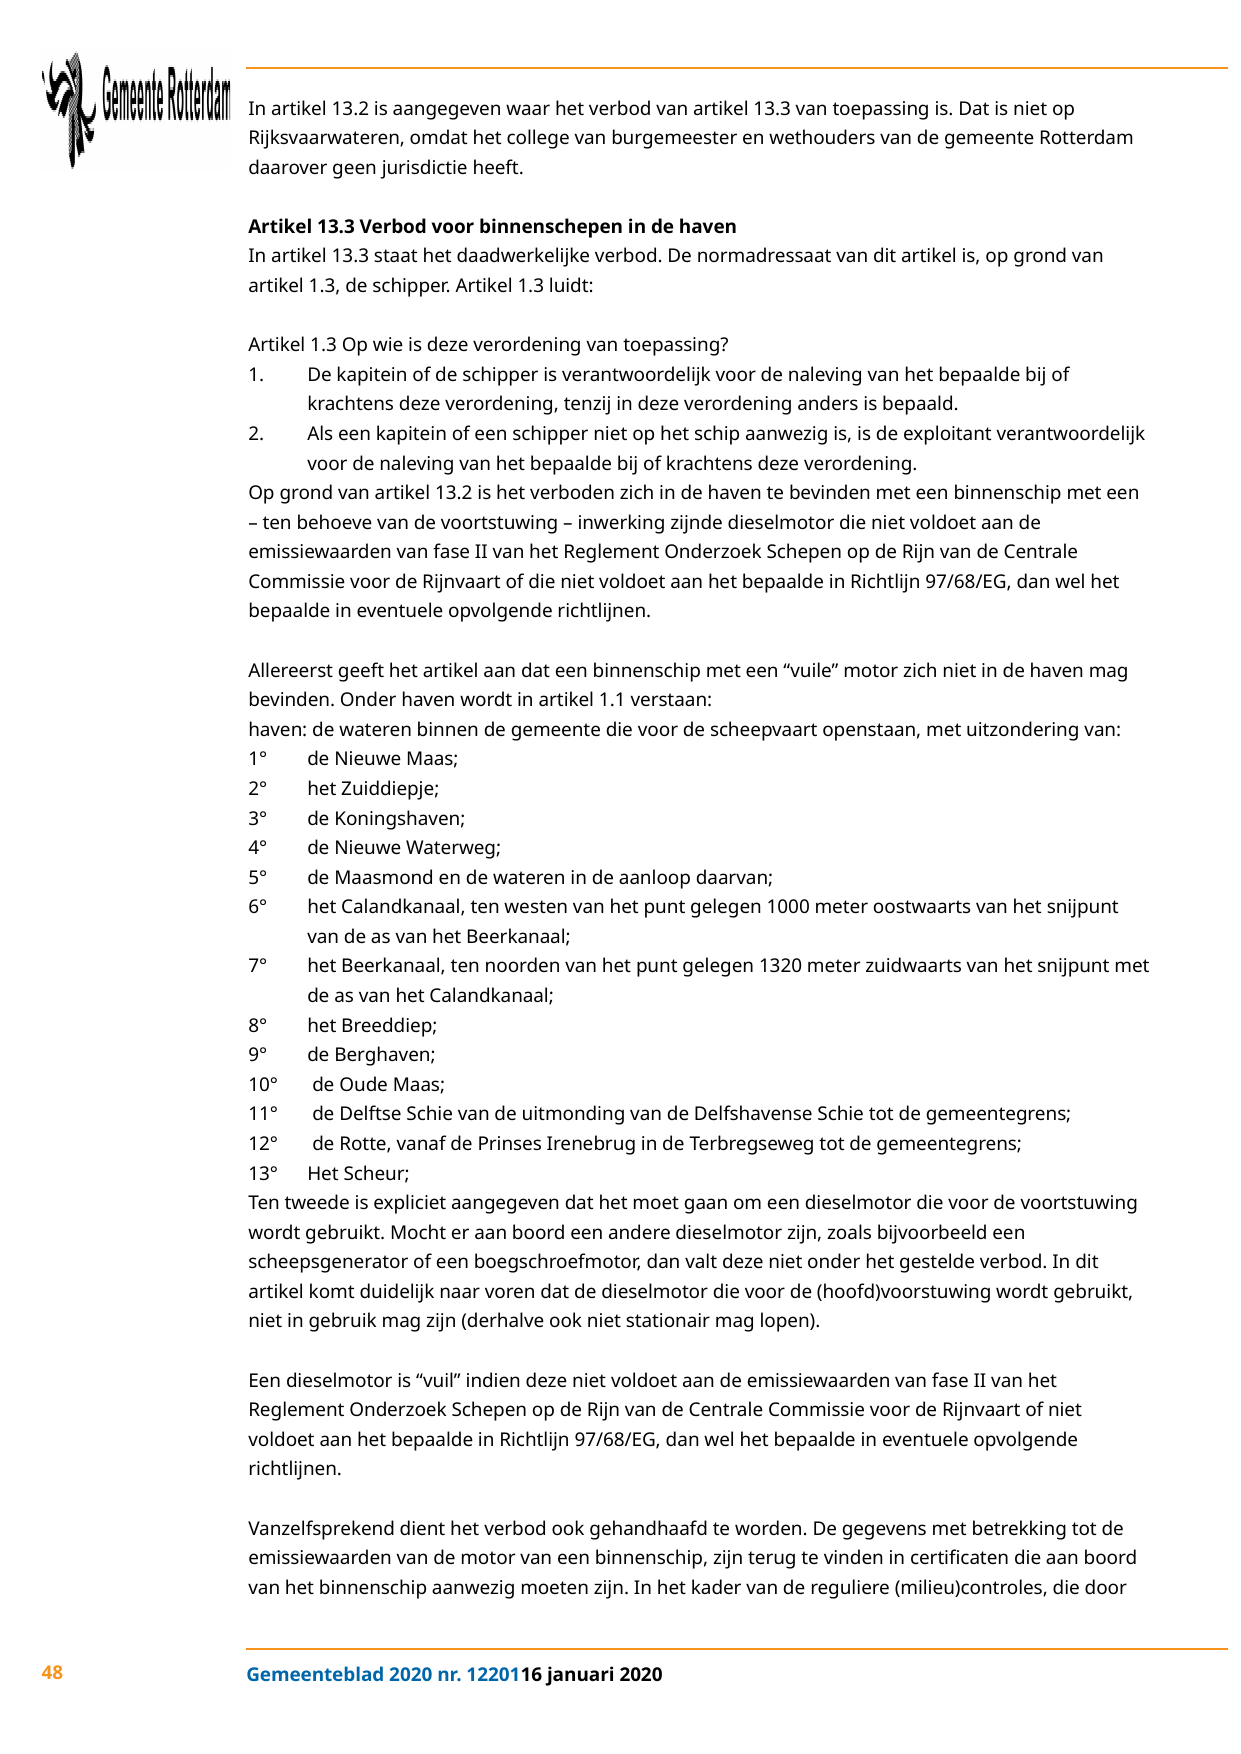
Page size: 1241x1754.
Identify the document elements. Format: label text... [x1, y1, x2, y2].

text In artikel 13.3 staat het daadwerkelijke verbod. De normadressaat van dit artikel is, op grond van artikel 1.3, de schipper. Artikel 1.3 luidt: [248, 243, 1152, 298]
list het Calandkanaal, ten westen van het punt gelegen 1000 meter oostwaarts van het snijpunt van de as van het Beerkanaal; [248, 893, 1152, 949]
text Op grond van artikel 13.2 is het verboden zich in de haven te bevinden met een binnenschip met een – ten behoeve van de voortstuwing – inwerking zijnde dieselmotor die niet voldoet aan de emissiewaarden van fase II van het Reglement Onderzoek Schepen op de Rijn van de Centrale Commissie voor de Rijnvaart of die niet voldoet aan het bepaalde in Richtlijn 97/68/EG, dan wel het bepaalde in eventuele opvolgende richtlijnen. [248, 479, 1152, 623]
list Als een kapitein of een schipper niet op het schip aanwezig is, is de exploitant verantwoordelijk voor de naleving van het bepaalde bij of krachtens deze verordening. [248, 420, 1152, 476]
list de Nieuwe Maas; [248, 746, 1152, 771]
text Artikel 13.3 Verbod voor binnenschepen in de haven [248, 213, 1152, 239]
list De kapitein of de schipper is verantwoordelijk voor de naleving van het bepaalde bij of krachtens deze verordening, tenzij in deze verordening anders is bepaald. [248, 361, 1152, 416]
list de Rotte, vanaf de Prinses Irenebrug in de Terbregseweg tot de gemeentegrens; [248, 1130, 1152, 1156]
list de Delftse Schie van de uitmonding van de Delfshavense Schie tot de gemeentegrens; [248, 1101, 1152, 1126]
text Vanzelfsprekend dient het verbod ook gehandhaafd te worden. De gegevens met betrekking tot de emissiewaarden van de motor van een binnenschip, zijn terug te vinden in certificaten die aan boord van het binnenschip aanwezig moeten zijn. In het kader van de reguliere (milieu)controles, die door [248, 1515, 1152, 1600]
list de Koningshaven; [248, 805, 1152, 831]
list de Maasmond en de wateren in de aanloop daarvan; [248, 864, 1152, 890]
text Artikel 1.3 Op wie is deze verordening van toepassing? [248, 331, 1152, 357]
text In artikel 13.2 is aangegeven waar het verbod van artikel 13.3 van toepassing is. Dat is niet op Rijksvaarwateren, omdat het college van burgemeester en wethouders van de gemeente Rotterdam daarover geen jurisdictie heeft. [248, 95, 1152, 180]
text Een dieselmotor is “vuil” indien deze niet voldoet aan de emissiewaarden van fase II van het Reglement Onderzoek Schepen op de Rijn van de Centrale Commissie voor de Rijnvaart of niet voldoet aan het bepaalde in Richtlijn 97/68/EG, dan wel het bepaalde in eventuele opvolgende richtlijnen. [248, 1367, 1152, 1481]
text Allereerst geeft het artikel aan dat een binnenschip met een “vuile” motor zich niet in de haven mag bevinden. Onder haven wordt in artikel 1.1 verstaan: [248, 657, 1152, 712]
text haven: de wateren binnen de gemeente die voor de scheepvaart openstaan, met uitzondering van: [248, 716, 1152, 742]
list het Beerkanaal, ten noorden van het punt gelegen 1320 meter zuidwaarts van het snijpunt met de as van het Calandkanaal; [248, 953, 1152, 1008]
list de Nieuwe Waterweg; [248, 834, 1152, 860]
list Het Scheur; [248, 1160, 1152, 1186]
list het Breeddiep; [248, 1012, 1152, 1038]
list het Zuiddiepje; [248, 775, 1152, 801]
text Ten tweede is expliciet aangegeven dat het moet gaan om een dieselmotor die voor de voortstuwing wordt gebruikt. Mocht er aan boord een andere dieselmotor zijn, zoals bijvoorbeeld een scheepsgenerator of een boegschroefmotor, dan valt deze niet onder het gestelde verbod. In dit artikel komt duidelijk naar voren dat de dieselmotor die voor de (hoofd)voorstuwing wordt gebruikt, niet in gebruik mag zijn (derhalve ook niet stationair mag lopen). [248, 1189, 1152, 1333]
list de Berghaven; [248, 1041, 1152, 1067]
list de Oude Maas; [248, 1071, 1152, 1097]
picture [41, 47, 231, 172]
